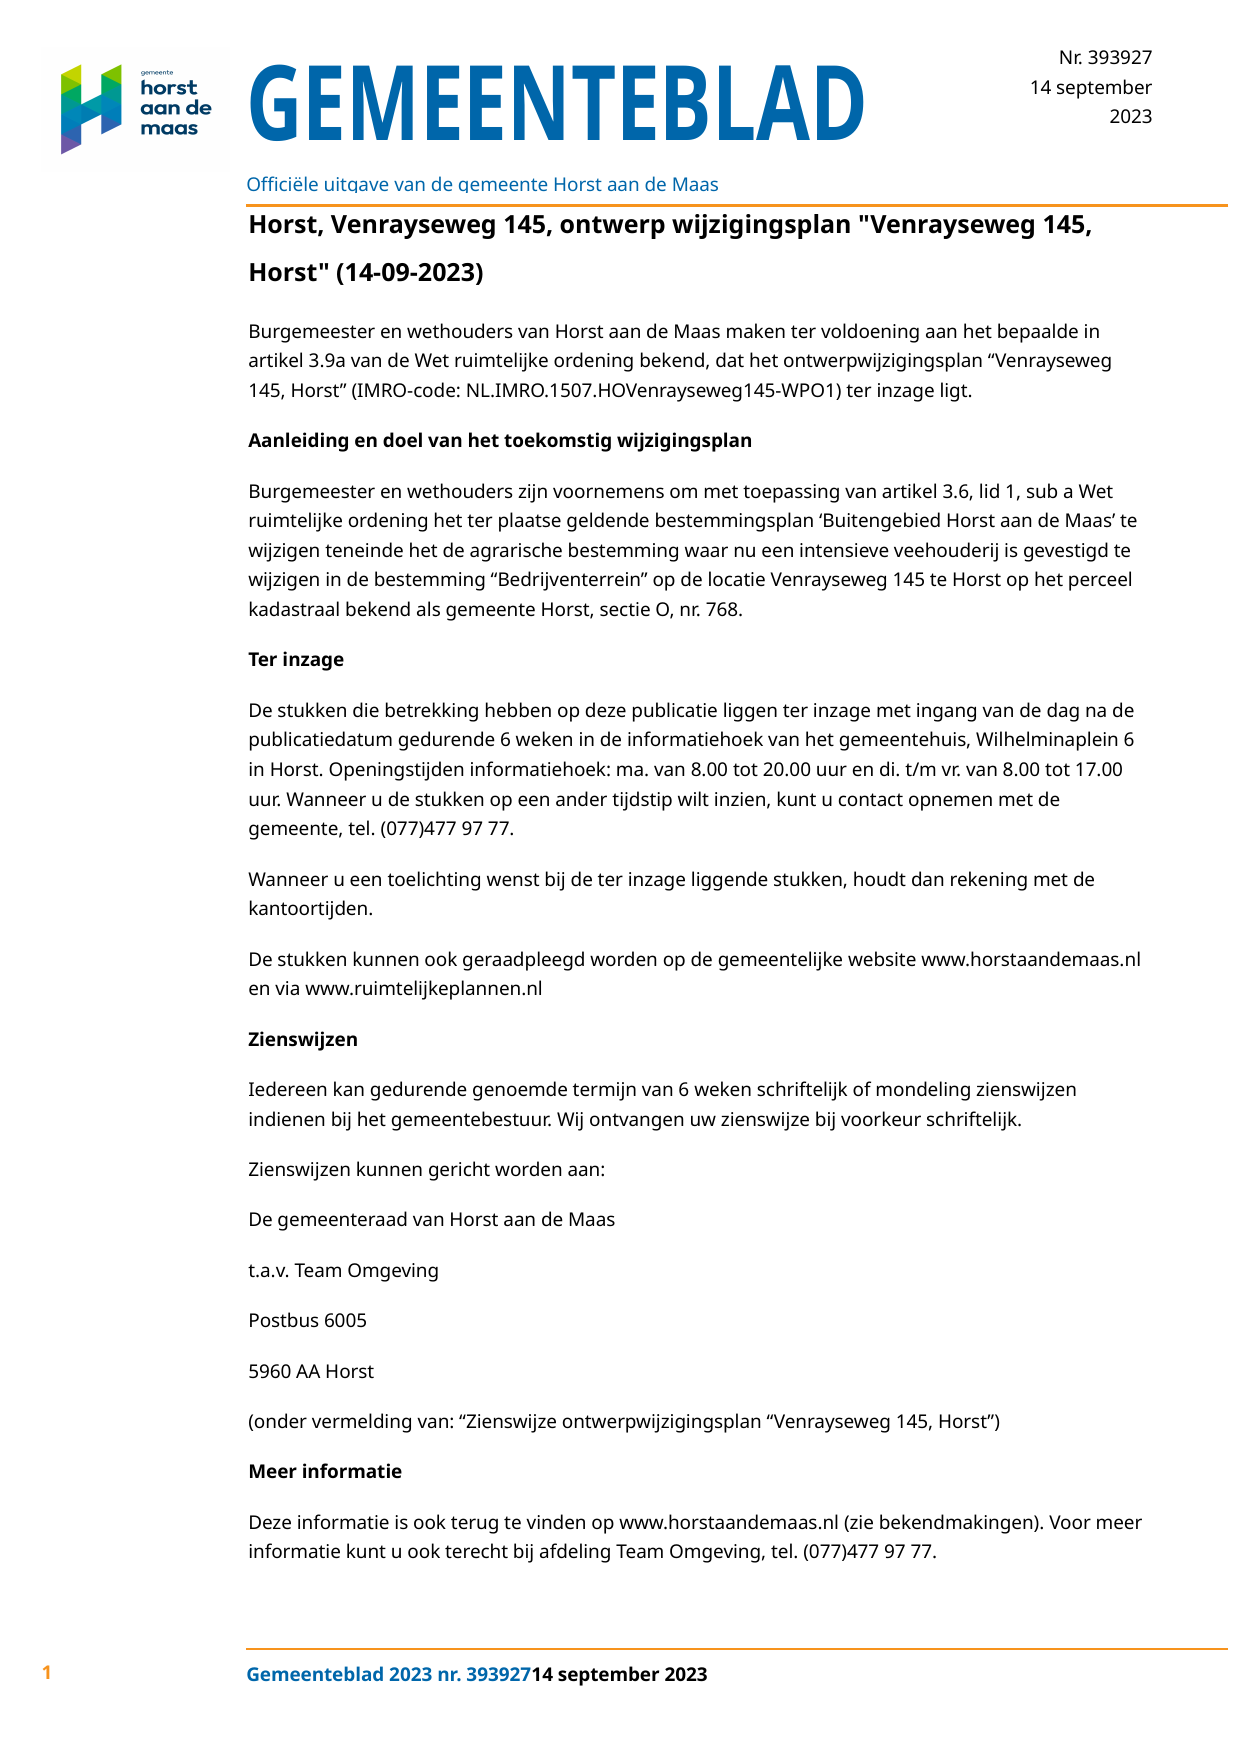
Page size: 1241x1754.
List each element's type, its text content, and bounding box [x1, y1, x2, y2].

text Zienswijzen [248, 1026, 1152, 1052]
text De stukken die betrekking hebben op deze publicatie liggen ter inzage met ingang van de dag na de publicatiedatum gedurende 6 weken in de informatiehoek van het gemeentehuis, Wilhelminaplein 6 in Horst. Openingstijden informatiehoek: ma. van 8.00 tot 20.00 uur en di. t/m vr. van 8.00 tot 17.00 uur. Wanneer u de stukken op een ander tijdstip wilt inzien, kunt u contact opnemen met de gemeente, tel. (077)477 97 77. [248, 697, 1152, 841]
text De gemeenteraad van Horst aan de Maas [248, 1207, 1152, 1232]
text De stukken kunnen ook geraadpleegd worden op de gemeentelijke website www.horstaandemaas.nl en via www.ruimtelijkeplannen.nl [248, 946, 1152, 1001]
text Wanneer u een toelichting wenst bij de ter inzage liggende stukken, houdt dan rekening met de kantoortijden. [248, 866, 1152, 921]
text (onder vermelding van: “Zienswijze ontwerpwijzigingsplan “Venrayseweg 145, Horst”) [248, 1408, 1152, 1434]
text Burgemeester en wethouders zijn voornemens om met toepassing van artikel 3.6, lid 1, sub a Wet ruimtelijke ordening het ter plaatse geldende bestemmingsplan ‘Buitengebied Horst aan de Maas’ te wijzigen teneinde het de agrarische bestemming waar nu een intensieve veehouderij is gevestigd te wijzigen in de bestemming “Bedrijventerrein” op de locatie Venrayseweg 145 te Horst op het perceel kadastraal bekend als gemeente Horst, sectie O, nr. 768. [248, 478, 1152, 622]
text Meer informatie [248, 1459, 1152, 1484]
text Zienswijzen kunnen gericht worden aan: [248, 1156, 1152, 1182]
text Aanleiding en doel van het toekomstig wijzigingsplan [248, 427, 1152, 453]
text 5960 AA Horst [248, 1358, 1152, 1384]
text Deze informatie is ook terug te vinden op www.horstaandemaas.nl (zie bekendmakingen). Voor meer informatie kunt u ook terecht bij afdeling Team Omgeving, tel. (077)477 97 77. [248, 1509, 1152, 1564]
text Burgemeester en wethouders van Horst aan de Maas maken ter voldoening aan het bepaalde in artikel 3.9a van de Wet ruimtelijke ordening bekend, dat het ontwerpwijzigingsplan “Venrayseweg 145, Horst” (IMRO-code: NL.IMRO.1507.HOVenrayseweg145-WPO1) ter inzage ligt. [248, 318, 1152, 403]
text Iedereen kan gedurende genoemde termijn van 6 weken schriftelijk of mondeling zienswijzen indienen bij het gemeentebestuur. Wij ontvangen uw zienswijze bij voorkeur schriftelijk. [248, 1076, 1152, 1132]
text Postbus 6005 [248, 1307, 1152, 1333]
picture [41, 47, 231, 172]
text Ter inzage [248, 647, 1152, 672]
text Horst, Venrayseweg 145, ontwerp wijzigingsplan "Venrayseweg 145, Horst" (14-09-2023) [248, 207, 1152, 288]
text t.a.v. Team Omgeving [248, 1257, 1152, 1283]
